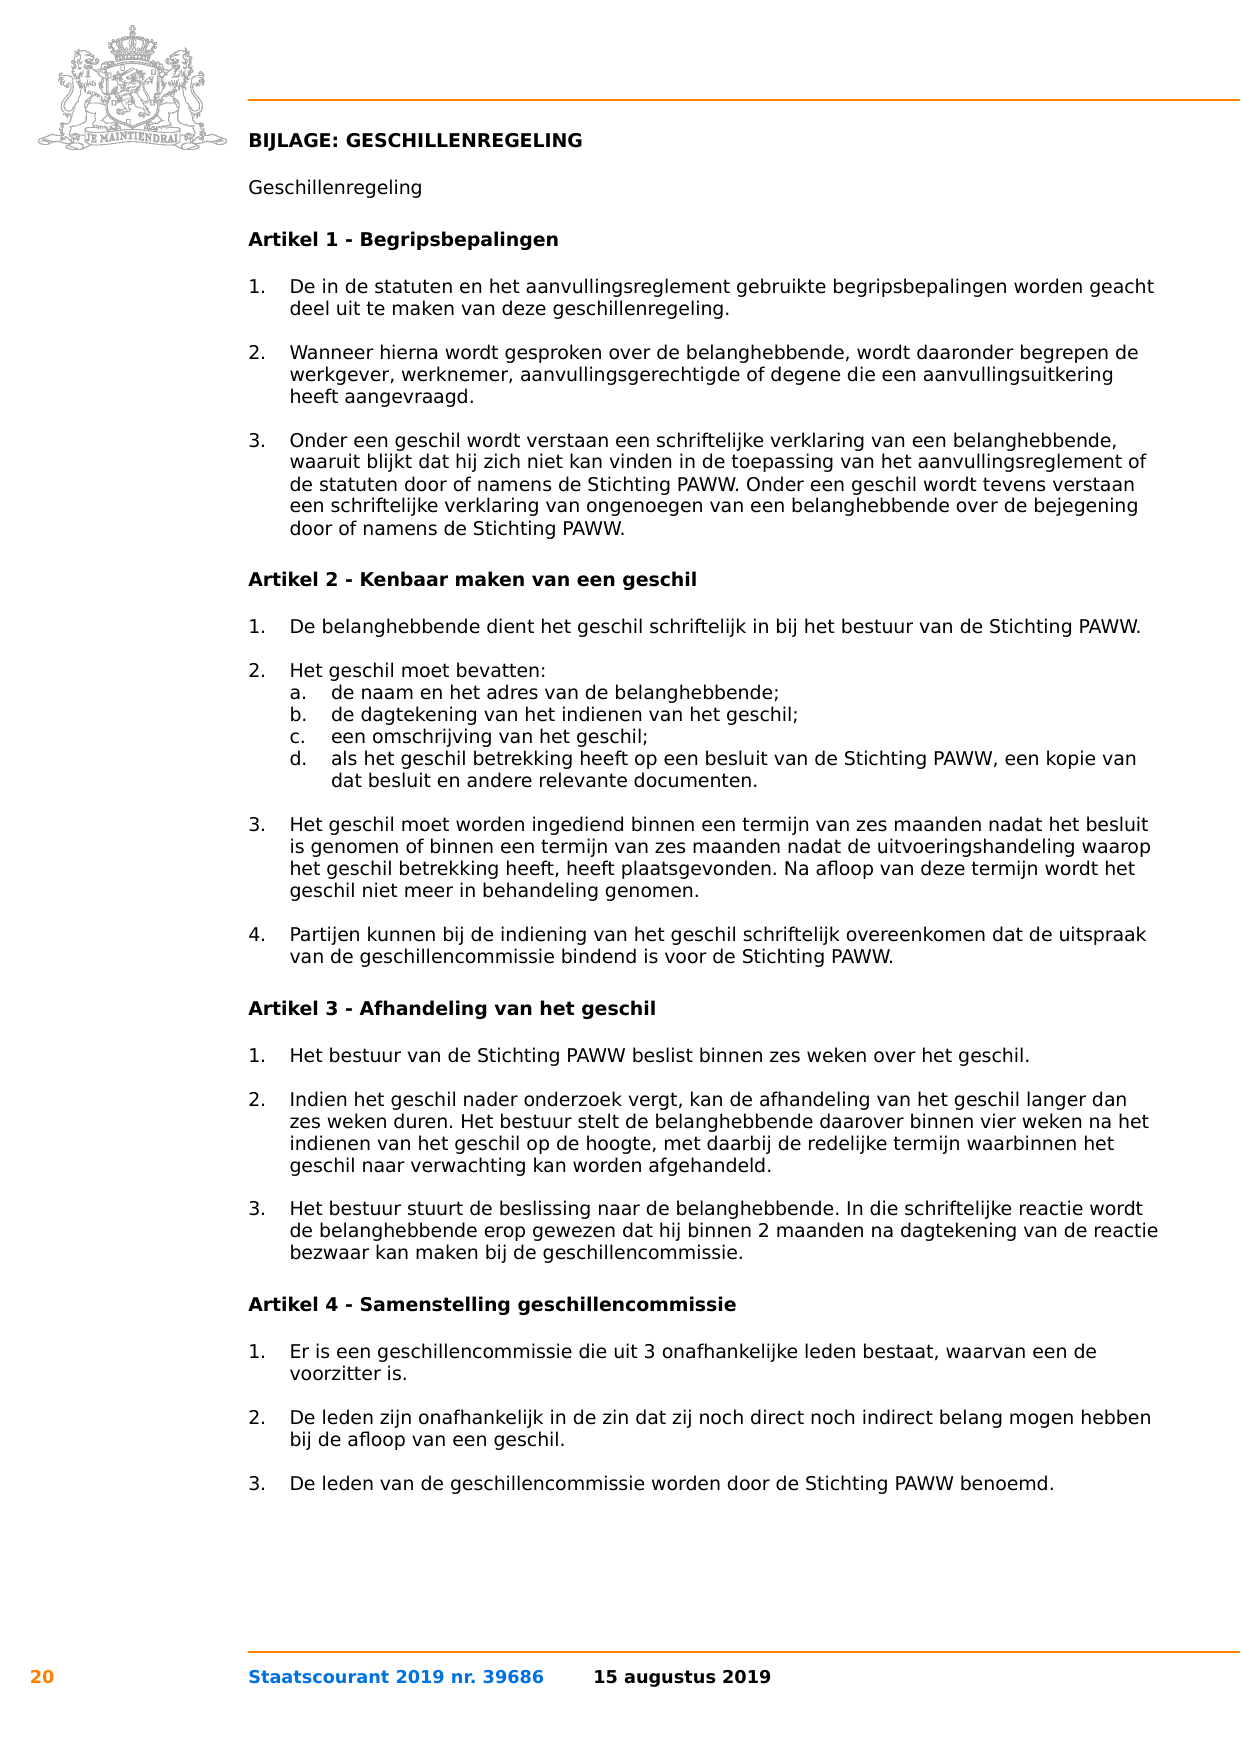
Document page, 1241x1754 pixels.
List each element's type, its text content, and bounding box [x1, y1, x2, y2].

subtitle Artikel 4 - Samenstelling geschillencommissie [248, 1294, 1163, 1316]
text a. de naam en het adres van de belanghebbende; [289, 682, 1163, 704]
subtitle Artikel 2 - Kenbaar maken van een geschil [248, 569, 1163, 591]
text b. de dagtekening van het indienen van het geschil; [289, 704, 1163, 726]
subtitle Artikel 1 - Begripsbepalingen [248, 229, 1163, 251]
text 2. Wanneer hierna wordt gesproken over de belanghebbende, wordt daaronder begrepen de werkgever, werknemer, aanvullingsgerechtigde of degene die een aanvullingsuitkering heeft aangevraagd. [248, 342, 1163, 408]
picture [38, 25, 227, 150]
subtitle BIJLAGE: GESCHILLENREGELING [248, 130, 1163, 152]
text 3. Het geschil moet worden ingediend binnen een termijn van zes maanden nadat het besluit is genomen of binnen een termijn van zes maanden nadat de uitvoeringshandeling waarop het geschil betrekking heeft, heeft plaatsgevonden. Na afloop van deze termijn wordt het geschil niet meer in behandeling genomen. [248, 814, 1163, 902]
text 2. De leden zijn onafhankelijk in de zin dat zij noch direct noch indirect belang mogen hebben bij de afloop van een geschil. [248, 1407, 1163, 1451]
text 1. De belanghebbende dient het geschil schriftelijk in bij het bestuur van de Stichting PAWW. [248, 616, 1163, 638]
subtitle Artikel 3 - Afhandeling van het geschil [248, 998, 1163, 1020]
text 3. Het bestuur stuurt de beslissing naar de belanghebbende. In die schriftelijke reactie wordt de belanghebbende erop gewezen dat hij binnen 2 maanden na dagtekening van de reactie bezwaar kan maken bij de geschillencommissie. [248, 1198, 1163, 1264]
text d. als het geschil betrekking heeft op een besluit van de Stichting PAWW, een kopie van dat besluit en andere relevante documenten. [289, 748, 1163, 792]
text 1. Het bestuur van de Stichting PAWW beslist binnen zes weken over het geschil. [248, 1045, 1163, 1067]
text 1. Er is een geschillencommissie die uit 3 onafhankelijke leden bestaat, waarvan een de voorzitter is. [248, 1341, 1163, 1385]
text 3. De leden van de geschillencommissie worden door de Stichting PAWW benoemd. [248, 1473, 1163, 1495]
text 2. Indien het geschil nader onderzoek vergt, kan de afhandeling van het geschil langer dan zes weken duren. Het bestuur stelt de belanghebbende daarover binnen vier weken na het indienen van het geschil op de hoogte, met daarbij de redelijke termijn waarbinnen het geschil naar verwachting kan worden afgehandeld. [248, 1088, 1163, 1176]
text c. een omschrijving van het geschil; [289, 726, 1163, 748]
text 4. Partijen kunnen bij de indiening van het geschil schriftelijk overeenkomen dat de uitspraak van de geschillencommissie bindend is voor de Stichting PAWW. [248, 924, 1163, 968]
text 1. De in de statuten en het aanvullingsreglement gebruikte begripsbepalingen worden geacht deel uit te maken van deze geschillenregeling. [248, 276, 1163, 320]
text 2. Het geschil moet bevatten: [248, 660, 1163, 682]
text 3. Onder een geschil wordt verstaan een schriftelijke verklaring van een belanghebbende, waaruit blijkt dat hij zich niet kan vinden in de toepassing van het aanvullingsreglement of de statuten door of namens de Stichting PAWW. Onder een geschil wordt tevens verstaan een schriftelijke verklaring van ongenoegen van een belanghebbende over de bejegening door of namens de Stichting PAWW. [248, 429, 1163, 539]
text Geschillenregeling [248, 177, 1163, 199]
